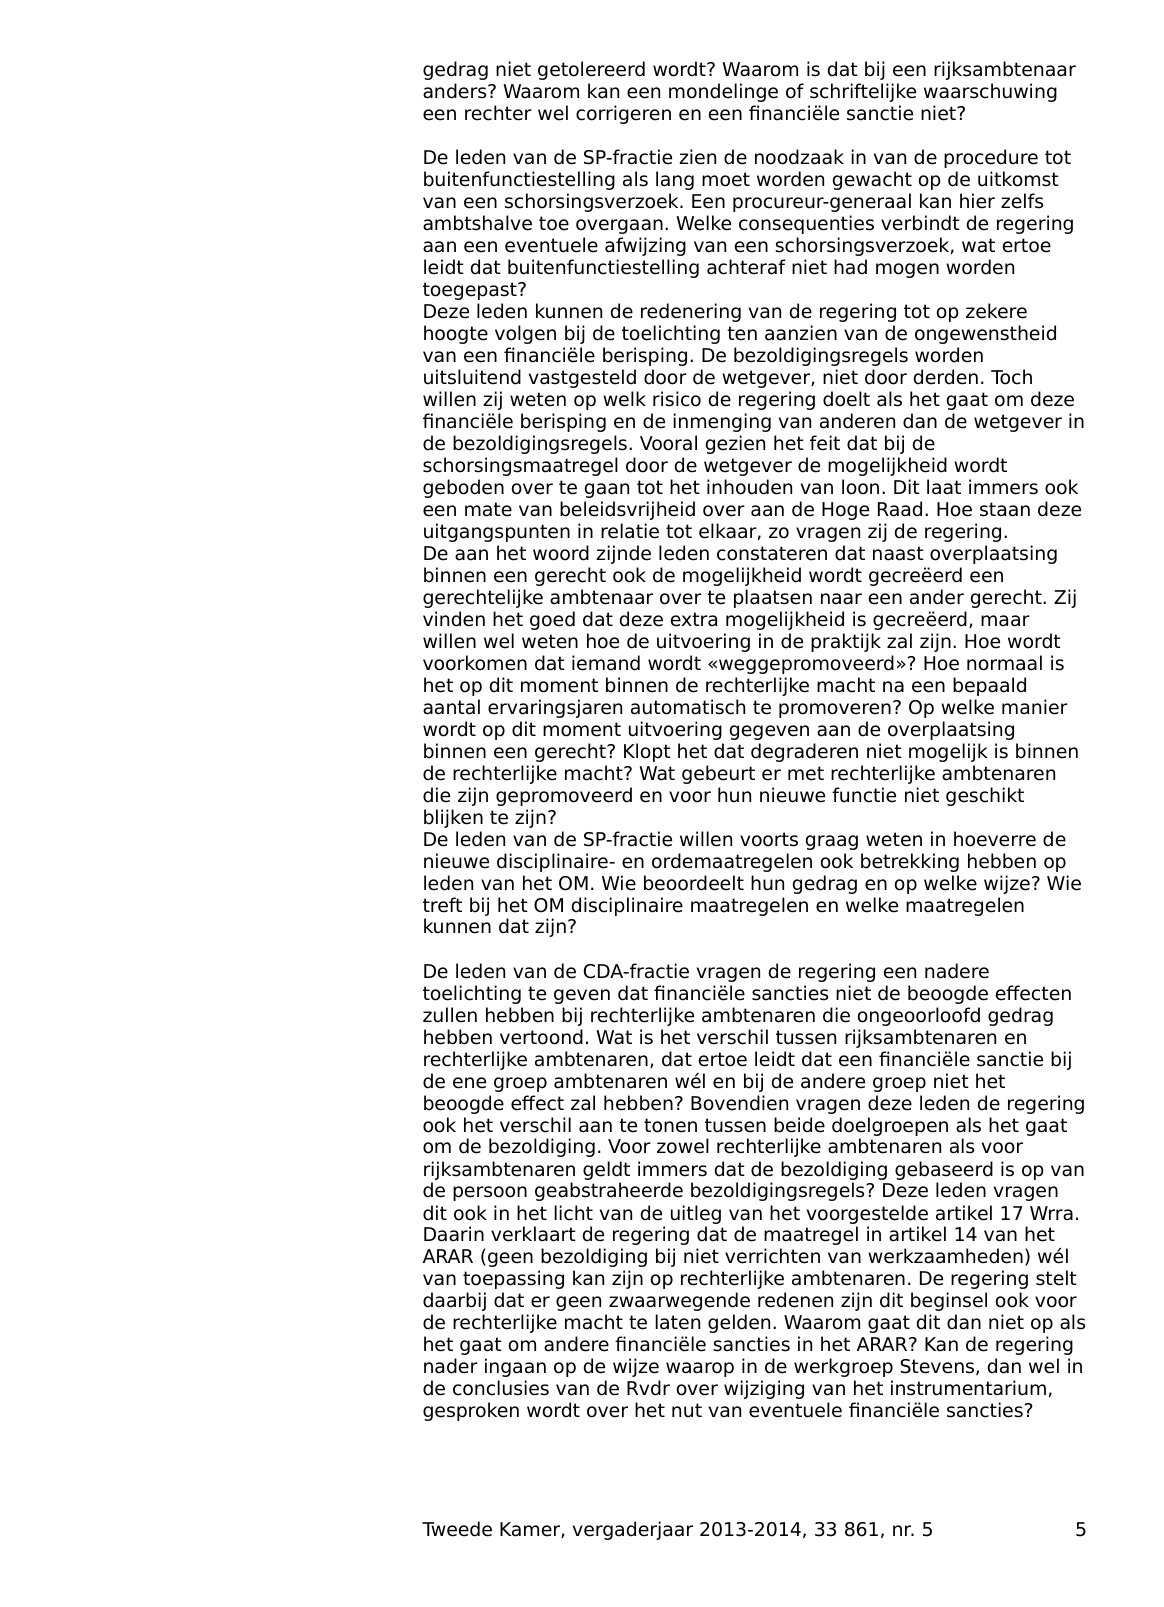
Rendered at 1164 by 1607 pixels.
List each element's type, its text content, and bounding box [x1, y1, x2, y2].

text Deze leden kunnen de redenering van de regering tot op zekere hoogte volgen bij de toelichting ten aanzien van de ongewenstheid van een financiële berisping. De bezoldigingsregels worden uitsluitend vastgesteld door de wetgever, niet door derden. Toch willen zij weten op welk risico de regering doelt als het gaat om deze financiële berisping en de inmenging van anderen dan de wetgever in de bezoldigingsregels. Vooral gezien het feit dat bij de schorsingsmaatregel door de wetgever de mogelijkheid wordt geboden over te gaan tot het inhouden van loon. Dit laat immers ook een mate van beleidsvrijheid over aan de Hoge Raad. Hoe staan deze uitgangspunten in relatie tot elkaar, zo vragen zij de regering. [422, 301, 1087, 543]
text De leden van de SP-fractie willen voorts graag weten in hoeverre de nieuwe disciplinaire- en ordemaatregelen ook betrekking hebben op leden van het OM. Wie beoordeelt hun gedrag en op welke wijze? Wie treft bij het OM disciplinaire maatregelen en welke maatregelen kunnen dat zijn? [422, 828, 1087, 938]
text De aan het woord zijnde leden constateren dat naast overplaatsing binnen een gerecht ook de mogelijkheid wordt gecreëerd een gerechtelijke ambtenaar over te plaatsen naar een ander gerecht. Zij vinden het goed dat deze extra mogelijkheid is gecreëerd, maar willen wel weten hoe de uitvoering in de praktijk zal zijn. Hoe wordt voorkomen dat iemand wordt «weggepromoveerd»? Hoe normaal is het op dit moment binnen de rechterlijke macht na een bepaald aantal ervaringsjaren automatisch te promoveren? Op welke manier wordt op dit moment uitvoering gegeven aan de overplaatsing binnen een gerecht? Klopt het dat degraderen niet mogelijk is binnen de rechterlijke macht? Wat gebeurt er met rechterlijke ambtenaren die zijn gepromoveerd en voor hun nieuwe functie niet geschikt blijken te zijn? [422, 543, 1087, 828]
text De leden van de CDA-fractie vragen de regering een nadere toelichting te geven dat financiële sancties niet de beoogde effecten zullen hebben bij rechterlijke ambtenaren die ongeoorloofd gedrag hebben vertoond. Wat is het verschil tussen rijksambtenaren en rechterlijke ambtenaren, dat ertoe leidt dat een financiële sanctie bij de ene groep ambtenaren wél en bij de andere groep niet het beoogde effect zal hebben? Bovendien vragen deze leden de regering ook het verschil aan te tonen tussen beide doelgroepen als het gaat om de bezoldiging. Voor zowel rechterlijke ambtenaren als voor rijksambtenaren geldt immers dat de bezoldiging gebaseerd is op van de persoon geabstraheerde bezoldigingsregels? Deze leden vragen dit ook in het licht van de uitleg van het voorgestelde artikel 17 Wrra. Daarin verklaart de regering dat de maatregel in artikel 14 van het ARAR (geen bezoldiging bij niet verrichten van werkzaamheden) wél van toepassing kan zijn op rechterlijke ambtenaren. De regering stelt daarbij dat er geen zwaarwegende redenen zijn dit beginsel ook voor de rechterlijke macht te laten gelden. Waarom gaat dit dan niet op als het gaat om andere financiële sancties in het ARAR? Kan de regering nader ingaan op de wijze waarop in de werkgroep Stevens, dan wel in de conclusies van de Rvdr over wijziging van het instrumentarium, gesproken wordt over het nut van eventuele financiële sancties? [422, 961, 1087, 1422]
text De leden van de SP-fractie zien de noodzaak in van de procedure tot buitenfunctiestelling als lang moet worden gewacht op de uitkomst van een schorsingsverzoek. Een procureur-generaal kan hier zelfs ambtshalve toe overgaan. Welke consequenties verbindt de regering aan een eventuele afwijzing van een schorsingsverzoek, wat ertoe leidt dat buitenfunctiestelling achteraf niet had mogen worden toegepast? [422, 147, 1087, 301]
text gedrag niet getolereerd wordt? Waarom is dat bij een rijksambtenaar anders? Waarom kan een mondelinge of schriftelijke waarschuwing een rechter wel corrigeren en een financiële sanctie niet? [422, 59, 1087, 125]
